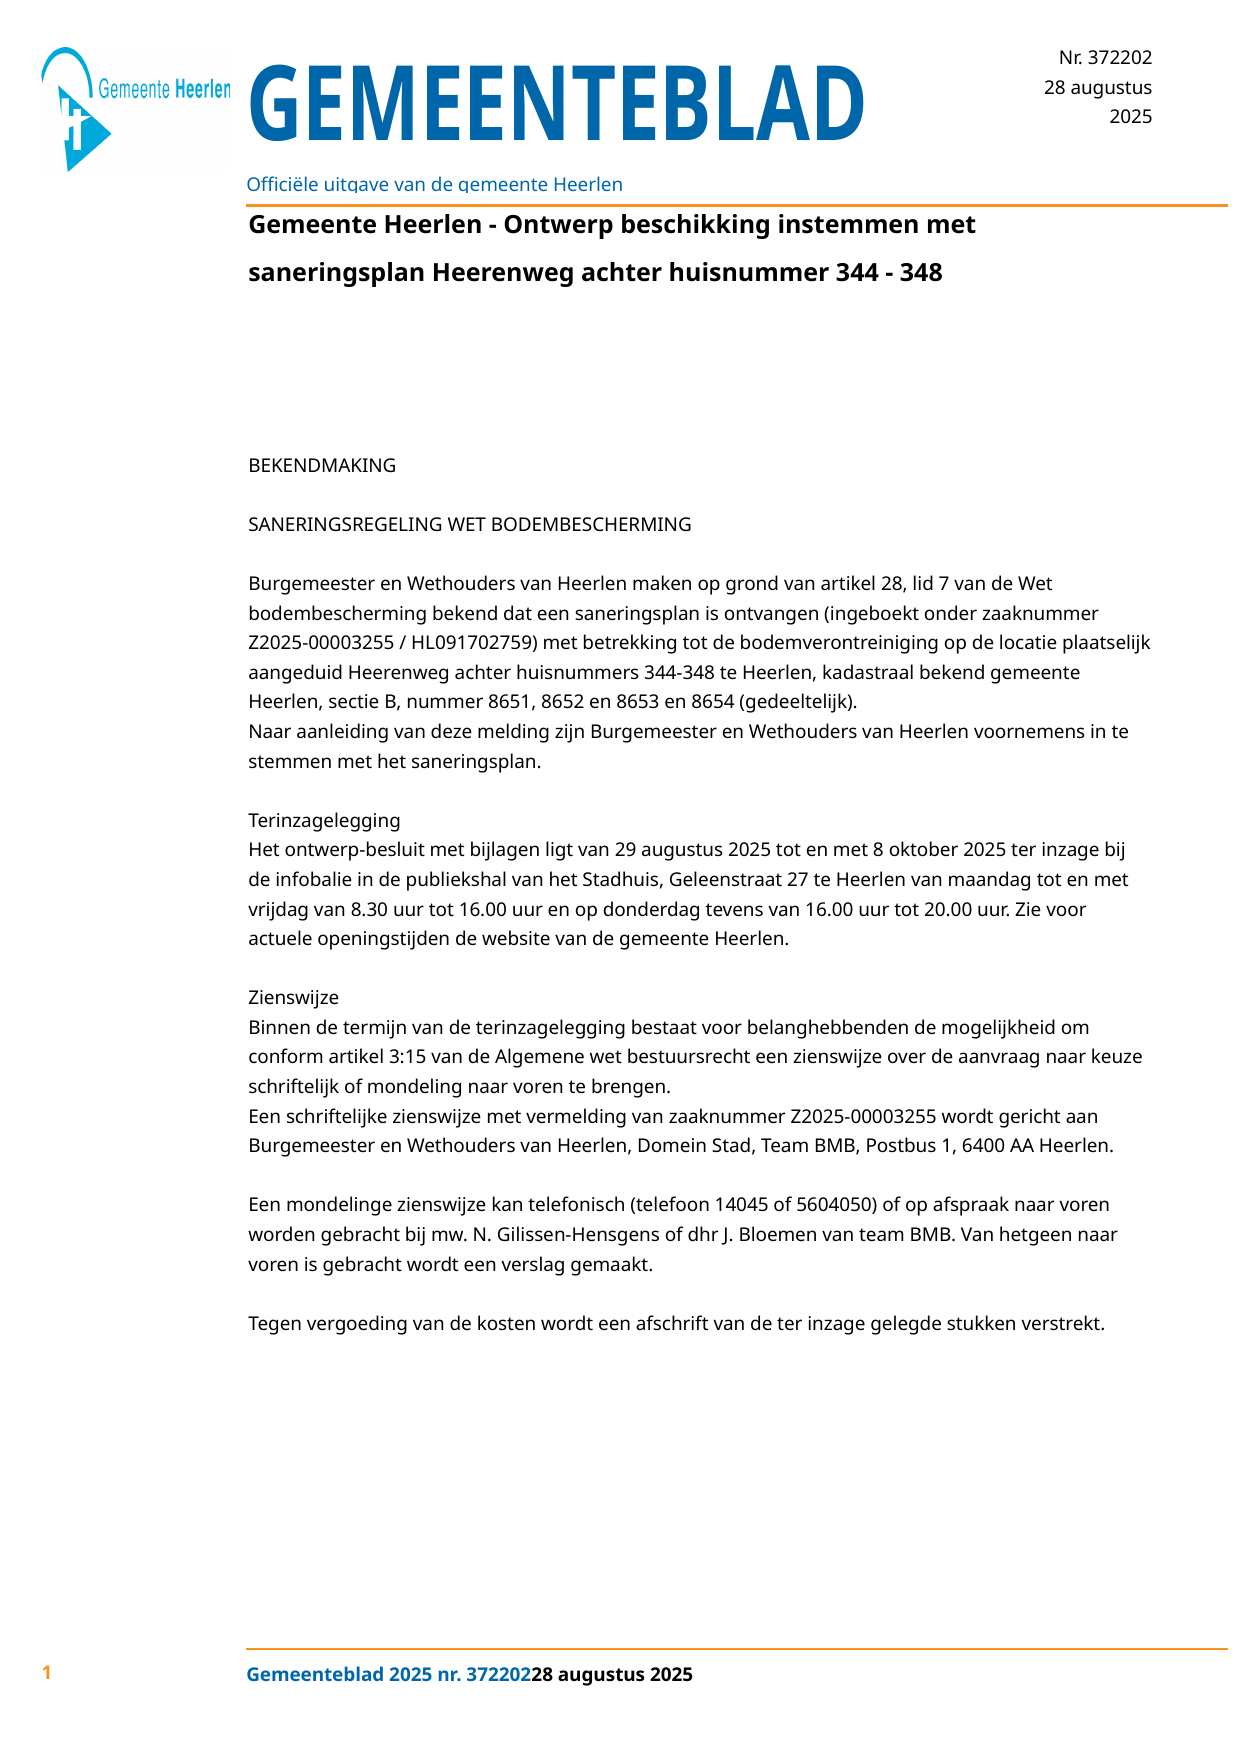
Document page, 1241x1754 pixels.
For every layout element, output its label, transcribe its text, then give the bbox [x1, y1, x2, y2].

picture [41, 47, 231, 172]
text Gemeente Heerlen - Ontwerp beschikking instemmen met saneringsplan Heerenweg achter huisnummer 344 - 348 [248, 207, 1152, 288]
text Binnen de termijn van de terinzagelegging bestaat voor belanghebbenden de mogelijkheid om conform artikel 3:15 van de Algemene wet bestuursrecht een zienswijze over de aanvraag naar keuze schriftelijk of mondeling naar voren te brengen. [248, 1014, 1152, 1099]
text Naar aanleiding van deze melding zijn Burgemeester en Wethouders van Heerlen voornemens in te stemmen met het saneringsplan. [248, 718, 1152, 774]
text SANERINGSREGELING WET BODEMBESCHERMING [248, 511, 1152, 537]
picture [41, 47, 59, 70]
text BEKENDMAKING [248, 452, 1152, 478]
text Een mondelinge zienswijze kan telefonisch (telefoon 14045 of 5604050) of op afspraak naar voren worden gebracht bij mw. N. Gilissen-Hensgens of dhr J. Bloemen van team BMB. Van hetgeen naar voren is gebracht wordt een verslag gemaakt. [248, 1192, 1152, 1277]
text Tegen vergoeding van de kosten wordt een afschrift van de ter inzage gelegde stukken verstrekt. [248, 1310, 1152, 1336]
text Burgemeester en Wethouders van Heerlen maken op grond van artikel 28, lid 7 van de Wet bodembescherming bekend dat een saneringsplan is ontvangen (ingeboekt onder zaaknummer Z2025-00003255 / HL091702759) met betrekking tot de bodemverontreiniging op de locatie plaatselijk aangeduid Heerenweg achter huisnummers 344-348 te Heerlen, kadastraal bekend gemeente Heerlen, sectie B, nummer 8651, 8652 en 8653 en 8654 (gedeeltelijk). [248, 570, 1152, 714]
text Terinzagelegging [248, 807, 1152, 833]
text Een schriftelijke zienswijze met vermelding van zaaknummer Z2025-00003255 wordt gericht aan Burgemeester en Wethouders van Heerlen, Domein Stad, Team BMB, Postbus 1, 6400 AA Heerlen. [248, 1103, 1152, 1158]
text Het ontwerp-besluit met bijlagen ligt van 29 augustus 2025 tot en met 8 oktober 2025 ter inzage bij de infobalie in de publiekshal van het Stadhuis, Geleenstraat 27 te Heerlen van maandag tot en met vrijdag van 8.30 uur tot 16.00 uur en op donderdag tevens van 16.00 uur tot 20.00 uur. Zie voor actuele openingstijden de website van de gemeente Heerlen. [248, 837, 1152, 951]
text Zienswijze [248, 984, 1152, 1010]
